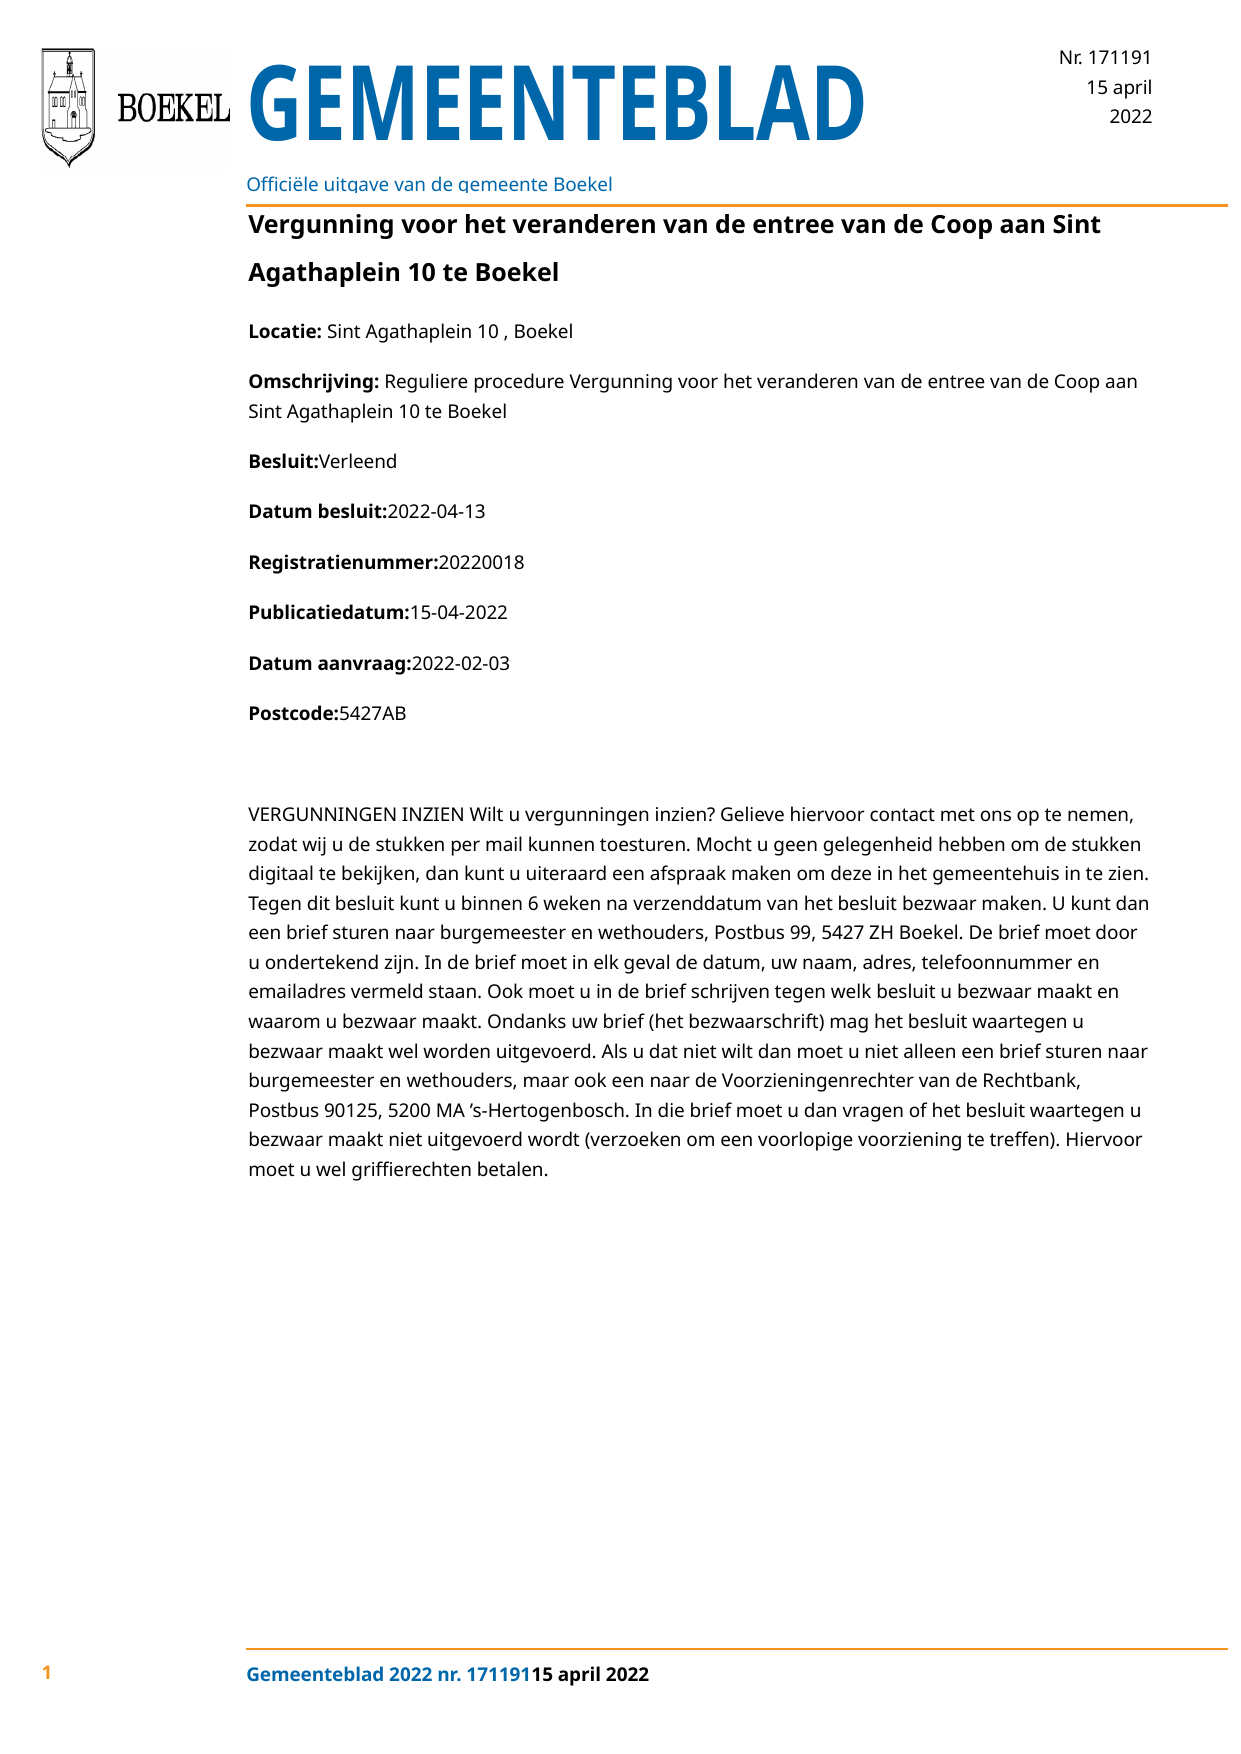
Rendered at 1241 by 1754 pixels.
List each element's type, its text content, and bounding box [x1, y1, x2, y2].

text Vergunning voor het veranderen van de entree van de Coop aan Sint Agathaplein 10 te Boekel [248, 207, 1152, 288]
text VERGUNNINGEN INZIEN Wilt u vergunningen inzien? Gelieve hiervoor contact met ons op te nemen, zodat wij u de stukken per mail kunnen toesturen. Mocht u geen gelegenheid hebben om de stukken digitaal te bekijken, dan kunt u uiteraard een afspraak maken om deze in het gemeentehuis in te zien. Tegen dit besluit kunt u binnen 6 weken na verzenddatum van het besluit bezwaar maken. U kunt dan een brief sturen naar burgemeester en wethouders, Postbus 99, 5427 ZH Boekel. De brief moet door u ondertekend zijn. In de brief moet in elk geval de datum, uw naam, adres, telefoonnummer en emailadres vermeld staan. Ook moet u in de brief schrijven tegen welk besluit u bezwaar maakt en waarom u bezwaar maakt. Ondanks uw brief (het bezwaarschrift) mag het besluit waartegen u bezwaar maakt wel worden uitgevoerd. Als u dat niet wilt dan moet u niet alleen een brief sturen naar burgemeester en wethouders, maar ook een naar de Voorzieningenrechter van de Rechtbank, Postbus 90125, 5200 MA ’s-Hertogenbosch. In die brief moet u dan vragen of het besluit waartegen u bezwaar maakt niet uitgevoerd wordt (verzoeken om een voorlopige voorziening te treffen). Hiervoor moet u wel griffierechten betalen. [248, 801, 1152, 1182]
text Publicatiedatum:15-04-2022 [248, 599, 1152, 625]
text Datum besluit:2022-04-13 [248, 499, 1152, 524]
text Locatie: Sint Agathaplein 10 , Boekel [248, 318, 1152, 344]
text Besluit:Verleend [248, 448, 1152, 474]
picture [41, 47, 231, 172]
text Registratienummer:20220018 [248, 549, 1152, 575]
text Postcode:5427AB [248, 700, 1152, 726]
text Omschrijving: Reguliere procedure Vergunning voor het veranderen van de entree van de Coop aan Sint Agathaplein 10 te Boekel [248, 368, 1152, 424]
text Datum aanvraag:2022-02-03 [248, 650, 1152, 676]
